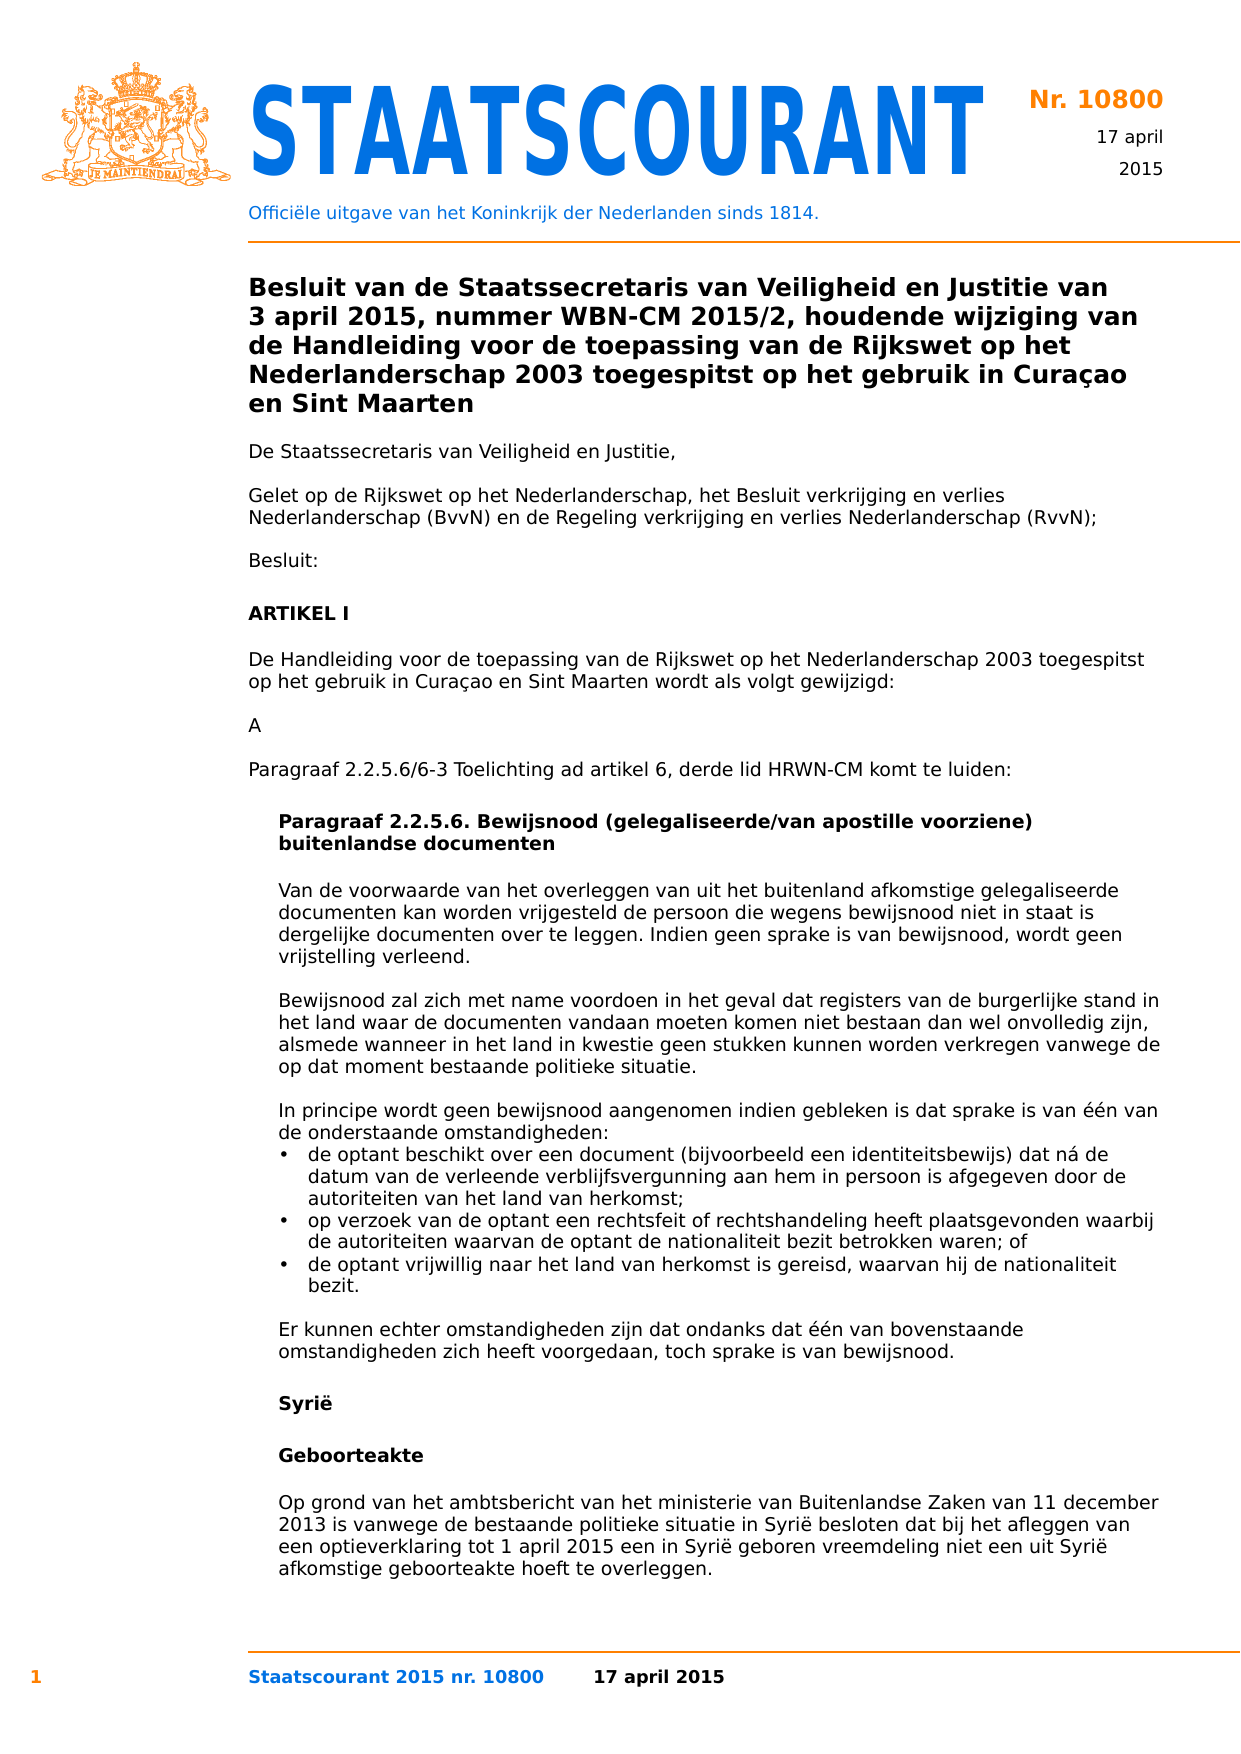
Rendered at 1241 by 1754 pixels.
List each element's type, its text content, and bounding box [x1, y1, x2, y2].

picture [41, 62, 231, 186]
text In principe wordt geen bewijsnood aangenomen indien gebleken is dat sprake is van één van de onderstaande omstandigheden: [278, 1099, 1163, 1143]
table_cell 17 april [998, 121, 1240, 153]
text A [248, 715, 1163, 737]
subtitle Paragraaf 2.2.5.6. Bewijsnood (gelegaliseerde/van apostille voorziene) buitenlandse documenten [278, 811, 1163, 855]
text • de optant vrijwillig naar het land van herkomst is gereisd, waarvan hij de nationaliteit bezit. [278, 1253, 1163, 1297]
table_header [25, 62, 248, 241]
text Van de voorwaarde van het overleggen van uit het buitenland afkomstige gelegaliseerde documenten kan worden vrijgesteld de persoon die wegens bewijsnood niet in staat is dergelijke documenten over te leggen. Indien geen sprake is van bewijsnood, wordt geen vrijstelling verleend. [278, 880, 1163, 968]
subtitle ARTIKEL I [248, 602, 1163, 624]
table_cell 2015 [998, 153, 1240, 203]
text • de optant beschikt over een document (bijvoorbeeld een identiteitsbewijs) dat ná de datum van de verleende verblijfsvergunning aan hem in persoon is afgegeven door de autoriteiten van het land van herkomst; [278, 1143, 1163, 1209]
table_cell Officiële uitgave van het Koninkrijk der Nederlanden sinds 1814. [248, 203, 1240, 241]
text De Handleiding voor de toepassing van de Rijkswet op het Nederlanderschap 2003 toegespitst op het gebruik in Curaçao en Sint Maarten wordt als volgt gewijzigd: [248, 649, 1163, 693]
text Besluit: [248, 550, 1163, 572]
text Er kunnen echter omstandigheden zijn dat ondanks dat één van bovenstaande omstandigheden zich heeft voorgedaan, toch sprake is van bewijsnood. [278, 1319, 1163, 1363]
text Paragraaf 2.2.5.6/6-3 Toelichting ad artikel 6, derde lid HRWN-CM komt te luiden: [248, 759, 1163, 781]
subtitle Syrië [278, 1393, 1163, 1415]
text De Staatssecretaris van Veiligheid en Justitie, [248, 441, 1163, 463]
table_header Nr. 10800 [998, 62, 1240, 121]
text • op verzoek van de optant een rechtsfeit of rechtshandeling heeft plaatsgevonden waarbij de autoriteiten waarvan de optant de nationaliteit bezit betrokken waren; of [278, 1209, 1163, 1253]
table_header STAATSCOURANT [248, 62, 998, 203]
subtitle Besluit van de Staatssecretaris van Veiligheid en Justitie van 3 april 2015, nummer WBN-CM 2015/2, houdende wijziging van de Handleiding voor de toepassing van de Rijkswet op het Nederlanderschap 2003 toegespitst op het gebruik in Curaçao en Sint Maarten [248, 273, 1163, 419]
subtitle Geboorteakte [278, 1445, 1163, 1467]
text Op grond van het ambtsbericht van het ministerie van Buitenlandse Zaken van 11 december 2013 is vanwege de bestaande politieke situatie in Syrië besloten dat bij het afleggen van een optieverklaring tot 1 april 2015 een in Syrië geboren vreemdeling niet een uit Syrië afkomstige geboorteakte hoeft te overleggen. [278, 1492, 1163, 1580]
text Gelet op de Rijkswet op het Nederlanderschap, het Besluit verkrijging en verlies Nederlanderschap (BvvN) en de Regeling verkrijging en verlies Nederlanderschap (RvvN); [248, 484, 1163, 528]
text Bewijsnood zal zich met name voordoen in het geval dat registers van de burgerlijke stand in het land waar de documenten vandaan moeten komen niet bestaan dan wel onvolledig zijn, alsmede wanneer in het land in kwestie geen stukken kunnen worden verkregen vanwege de op dat moment bestaande politieke situatie. [278, 990, 1163, 1078]
